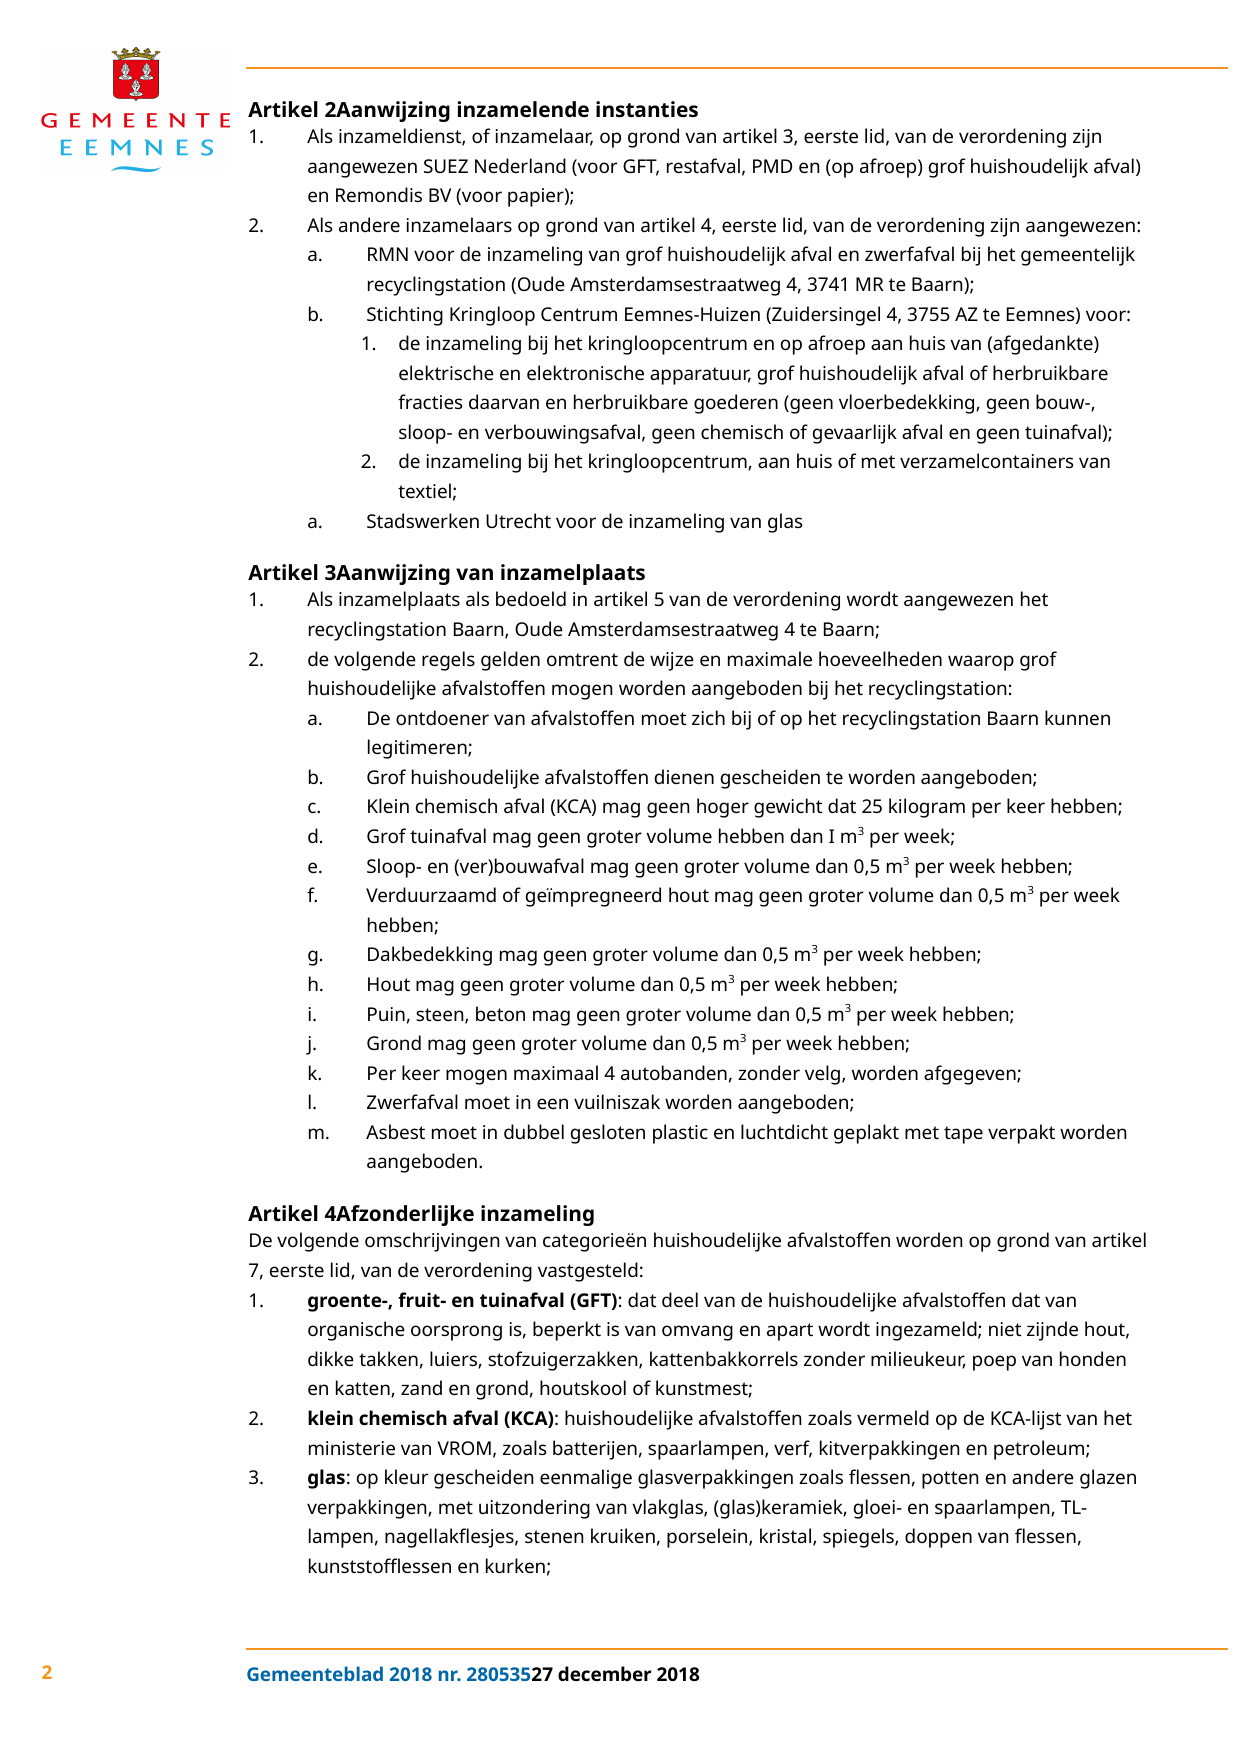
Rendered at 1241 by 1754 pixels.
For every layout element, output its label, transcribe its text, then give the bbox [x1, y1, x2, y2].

list Verduurzaamd of geïmpregneerd hout mag geen groter volume dan 0,5 m3 per week hebben; [307, 882, 1152, 938]
text De volgende omschrijvingen van categorieën huishoudelijke afvalstoffen worden op grond van artikel 7, eerste lid, van de verordening vastgesteld: [248, 1228, 1152, 1283]
text Artikel 3Aanwijzing van inzamelplaats [248, 558, 1152, 587]
list Klein chemisch afval (KCA) mag geen hoger gewicht dat 25 kilogram per keer hebben; [307, 794, 1152, 819]
list groente-, fruit- en tuinafval (GFT): dat deel van de huishoudelijke afvalstoffen dat van organische oorsprong is, beperkt is van omvang en apart wordt ingezameld; niet zijnde hout, dikke takken, luiers, stofzuigerzakken, kattenbakkorrels zonder milieukeur, poep van honden en katten, zand en grond, houtskool of kunstmest; [248, 1287, 1152, 1401]
list Grond mag geen groter volume dan 0,5 m3 per week hebben; [307, 1030, 1152, 1056]
list Zwerfafval moet in een vuilniszak worden aangeboden; [307, 1089, 1152, 1115]
list de volgende regels gelden omtrent de wijze en maximale hoeveelheden waarop grof huishoudelijke afvalstoffen mogen worden aangeboden bij het recyclingstation: [248, 646, 1152, 701]
list Puin, steen, beton mag geen groter volume dan 0,5 m3 per week hebben; [307, 1001, 1152, 1027]
list de inzameling bij het kringloopcentrum, aan huis of met verzamelcontainers van textiel; [361, 449, 1152, 504]
list Grof tuinafval mag geen groter volume hebben dan I m3 per week; [307, 823, 1152, 849]
list klein chemisch afval (KCA): huishoudelijke afvalstoffen zoals vermeld op de KCA-lijst van het ministerie van VROM, zoals batterijen, spaarlampen, verf, kitverpakkingen en petroleum; [248, 1405, 1152, 1460]
list Sloop- en (ver)bouwafval mag geen groter volume dan 0,5 m3 per week hebben; [307, 853, 1152, 879]
list Als inzameldienst, of inzamelaar, op grond van artikel 3, eerste lid, van de verordening zijn aangewezen SUEZ Nederland (voor GFT, restafval, PMD en (op afroep) grof huishoudelijk afval) en Remondis BV (voor papier); [248, 123, 1152, 208]
list RMN voor de inzameling van grof huishoudelijk afval en zwerfafval bij het gemeentelijk recyclingstation (Oude Amsterdamsestraatweg 4, 3741 MR te Baarn); [307, 242, 1152, 297]
text Artikel 2Aanwijzing inzamelende instanties [248, 95, 1152, 123]
text Artikel 4Afzonderlijke inzameling [248, 1199, 1152, 1228]
list Hout mag geen groter volume dan 0,5 m3 per week hebben; [307, 971, 1152, 997]
list Per keer mogen maximaal 4 autobanden, zonder velg, worden afgegeven; [307, 1060, 1152, 1086]
picture [41, 47, 231, 172]
list Stichting Kringloop Centrum Eemnes-Huizen (Zuidersingel 4, 3755 AZ te Eemnes) voor: [307, 301, 1152, 326]
list Dakbedekking mag geen groter volume dan 0,5 m3 per week hebben; [307, 942, 1152, 967]
list de inzameling bij het kringloopcentrum en op afroep aan huis van (afgedankte) elektrische en elektronische apparatuur, grof huishoudelijk afval of herbruikbare fracties daarvan en herbruikbare goederen (geen vloerbedekking, geen bouw-, sloop- en verbouwingsafval, geen chemisch of gevaarlijk afval en geen tuinafval); [361, 330, 1152, 445]
list Grof huishoudelijke afvalstoffen dienen gescheiden te worden aangeboden; [307, 764, 1152, 790]
list Asbest moet in dubbel gesloten plastic en luchtdicht geplakt met tape verpakt worden aangeboden. [307, 1119, 1152, 1174]
list Stadswerken Utrecht voor de inzameling van glas [307, 508, 1152, 533]
list Als inzamelplaats als bedoeld in artikel 5 van de verordening wordt aangewezen het recyclingstation Baarn, Oude Amsterdamsestraatweg 4 te Baarn; [248, 587, 1152, 642]
list Als andere inzamelaars op grond van artikel 4, eerste lid, van de verordening zijn aangewezen: [248, 212, 1152, 238]
list De ontdoener van afvalstoffen moet zich bij of op het recyclingstation Baarn kunnen legitimeren; [307, 705, 1152, 760]
list glas: op kleur gescheiden eenmalige glasverpakkingen zoals flessen, potten en andere glazen verpakkingen, met uitzondering van vlakglas, (glas)keramiek, gloei- en spaarlampen, TL-lampen, nagellakflesjes, stenen kruiken, porselein, kristal, spiegels, doppen van flessen, kunststofflessen en kurken; [248, 1464, 1152, 1579]
